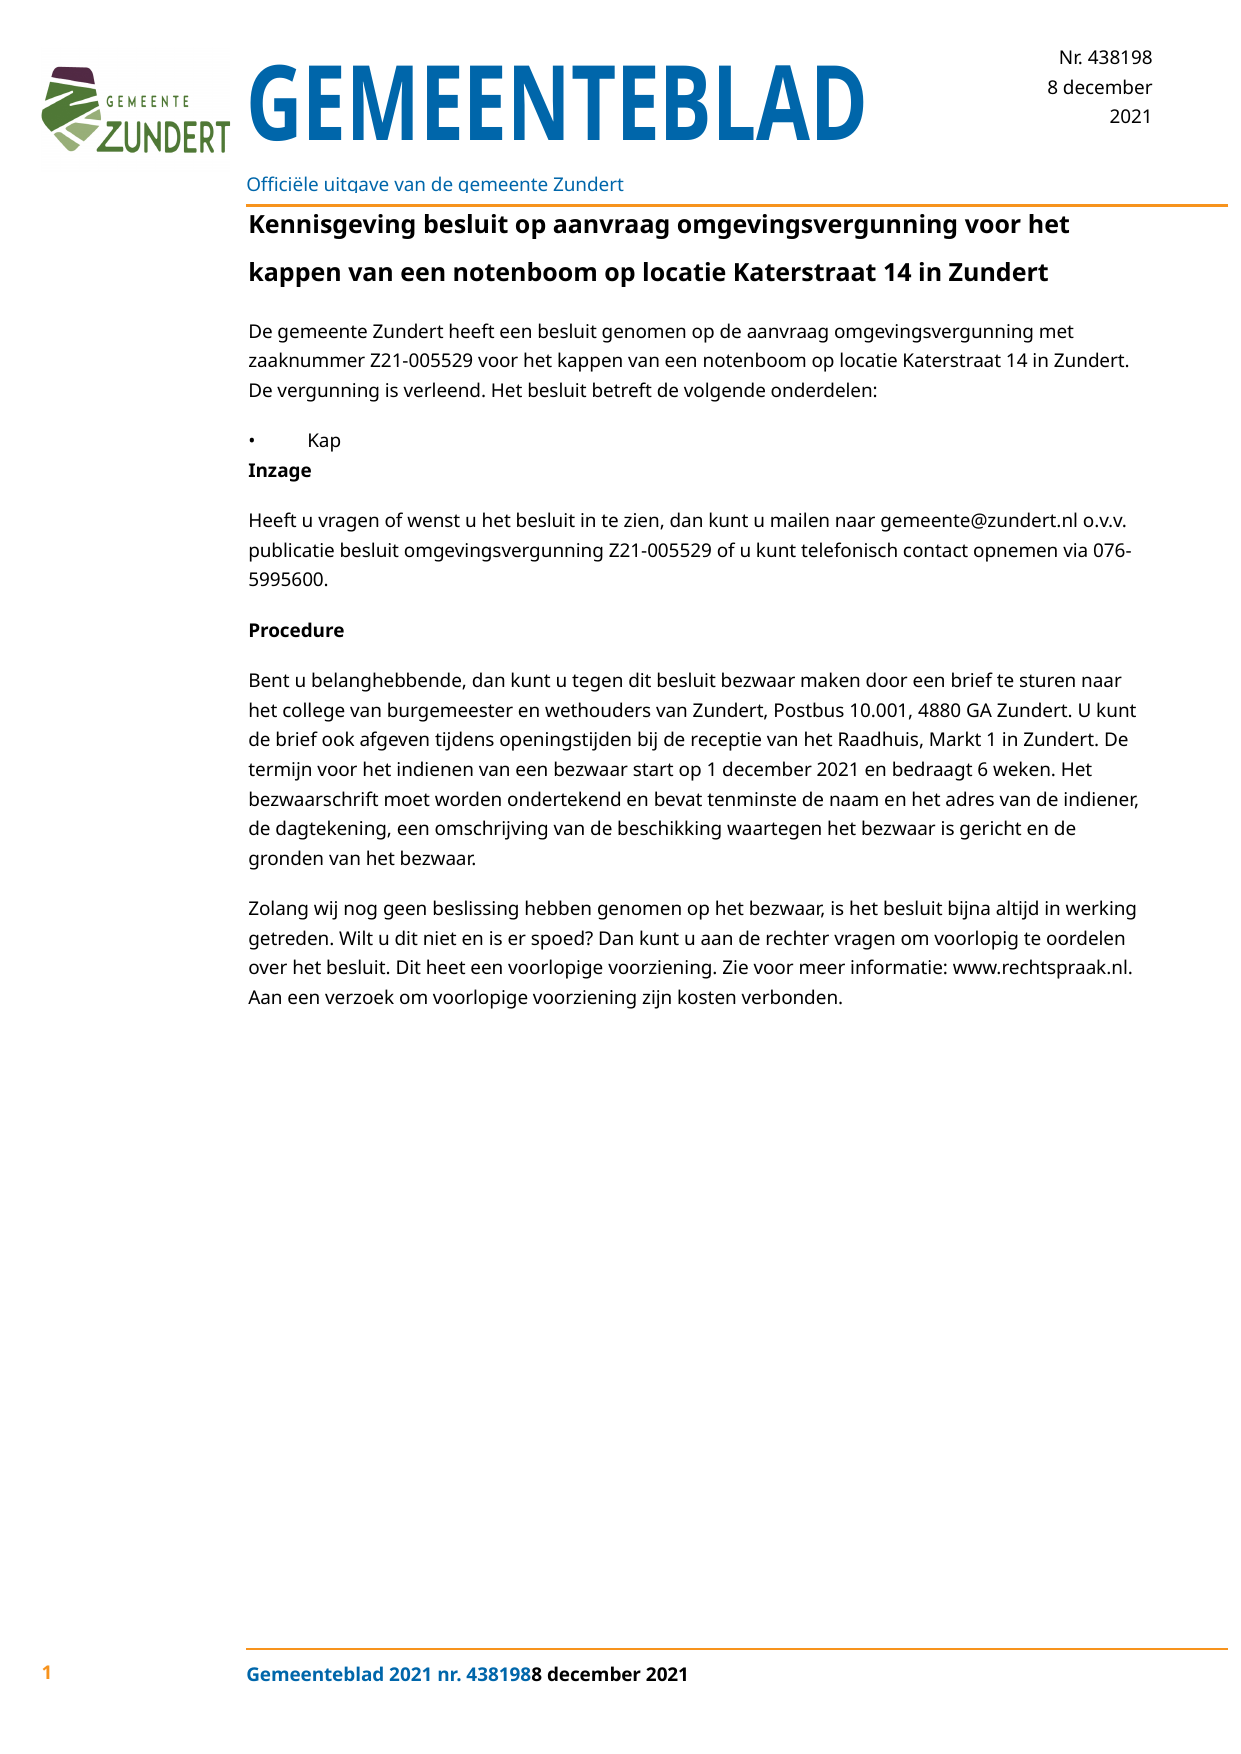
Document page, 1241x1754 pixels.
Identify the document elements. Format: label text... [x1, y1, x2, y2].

text Zolang wij nog geen beslissing hebben genomen op het bezwaar, is het besluit bijna altijd in werking getreden. Wilt u dit niet en is er spoed? Dan kunt u aan de rechter vragen om voorlopig te oordelen over het besluit. Dit heet een voorlopige voorziening. Zie voor meer informatie: www.rechtspraak.nl. Aan een verzoek om voorlopige voorziening zijn kosten verbonden. [248, 895, 1152, 1010]
list Kap [248, 427, 1152, 453]
text De gemeente Zundert heeft een besluit genomen op de aanvraag omgevingsvergunning met zaaknummer Z21-005529 voor het kappen van een notenboom op locatie Katerstraat 14 in Zundert. De vergunning is verleend. Het besluit betreft de volgende onderdelen: [248, 318, 1152, 403]
text Bent u belanghebbende, dan kunt u tegen dit besluit bezwaar maken door een brief te sturen naar het college van burgemeester en wethouders van Zundert, Postbus 10.001, 4880 GA Zundert. U kunt de brief ook afgeven tijdens openingstijden bij de receptie van het Raadhuis, Markt 1 in Zundert. De termijn voor het indienen van een bezwaar start op 1 december 2021 en bedraagt 6 weken. Het bezwaarschrift moet worden ondertekend en bevat tenminste de naam en het adres van de indiener, de dagtekening, een omschrijving van de beschikking waartegen het bezwaar is gericht en de gronden van het bezwaar. [248, 667, 1152, 871]
text Inzage [248, 457, 1152, 483]
text Procedure [248, 617, 1152, 643]
picture [41, 47, 231, 172]
text Kennisgeving besluit op aanvraag omgevingsvergunning voor het kappen van een notenboom op locatie Katerstraat 14 in Zundert [248, 207, 1152, 288]
text Heeft u vragen of wenst u het besluit in te zien, dan kunt u mailen naar gemeente@zundert.nl o.v.v. publicatie besluit omgevingsvergunning Z21-005529 of u kunt telefonisch contact opnemen via 076-5995600. [248, 507, 1152, 592]
